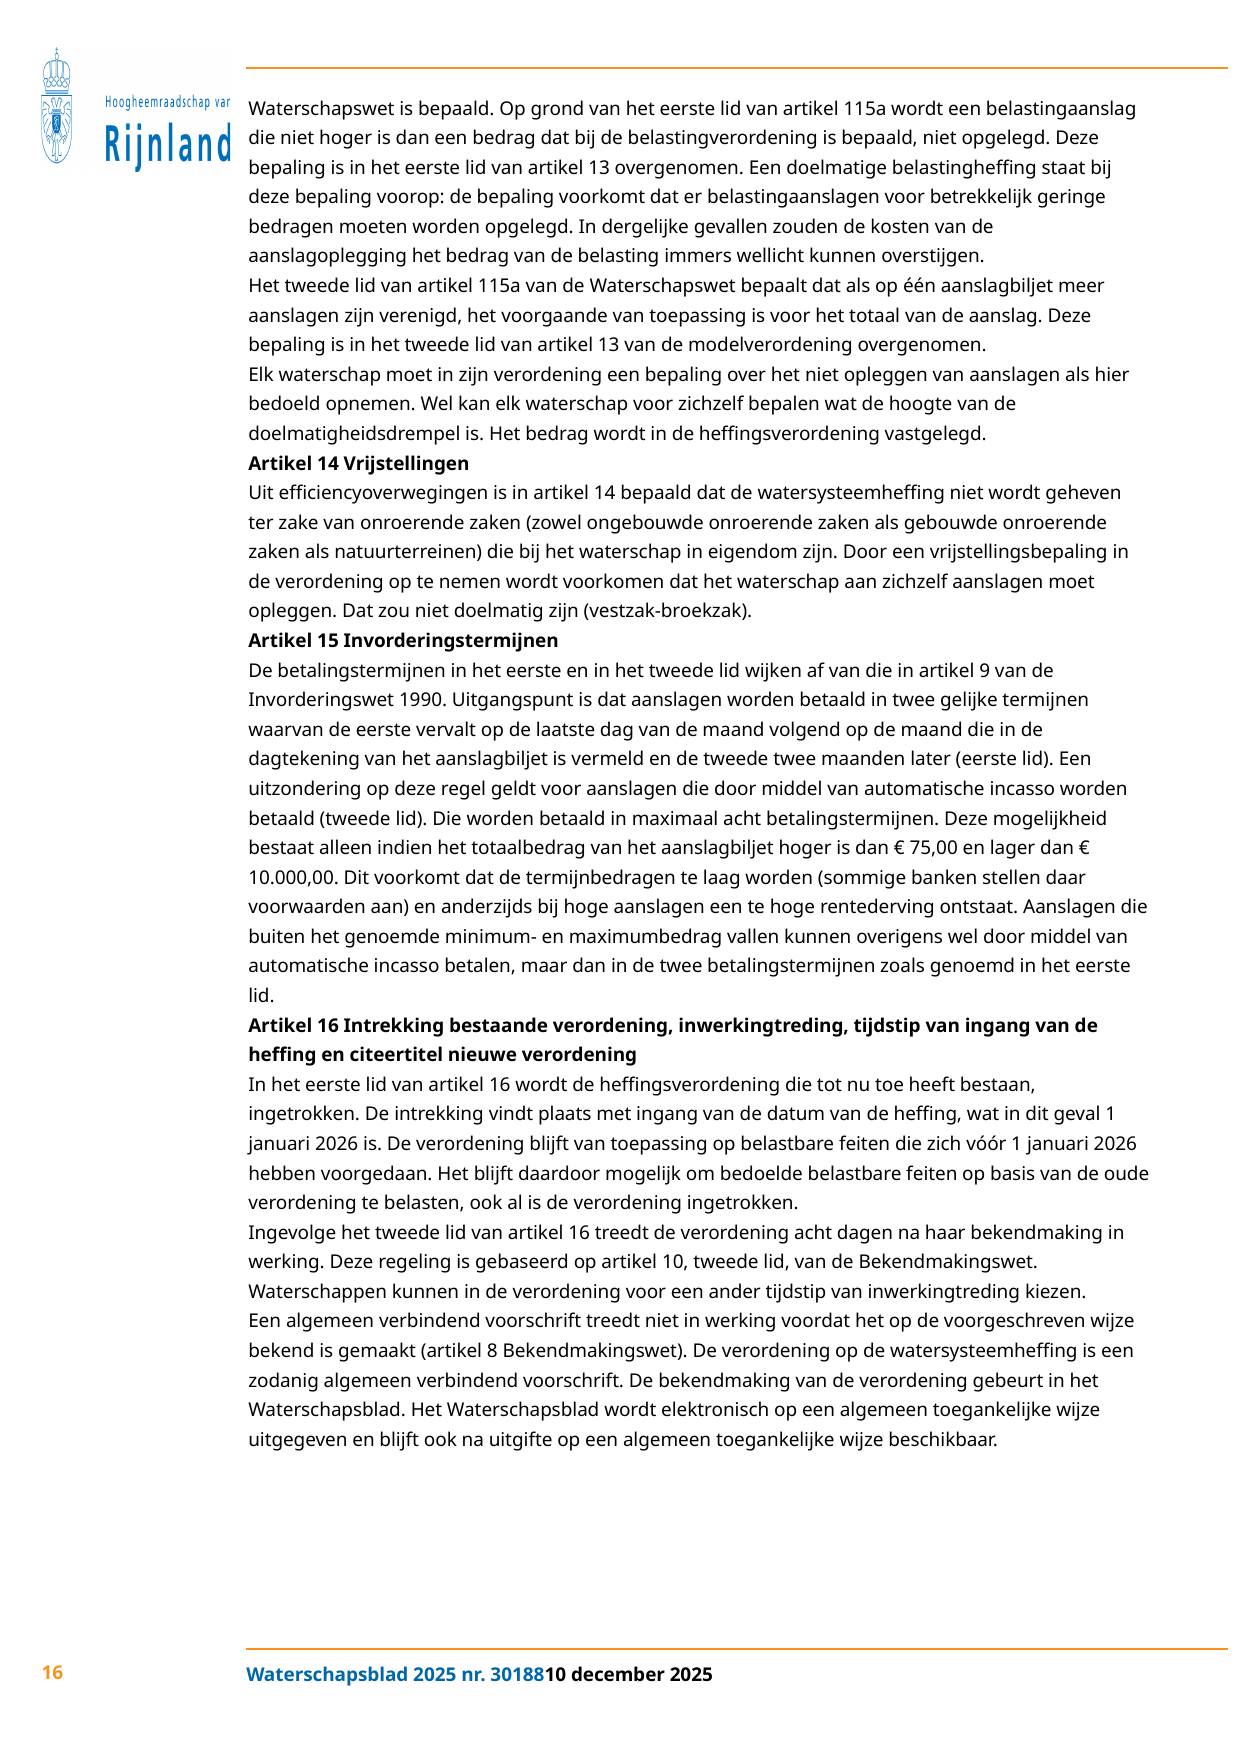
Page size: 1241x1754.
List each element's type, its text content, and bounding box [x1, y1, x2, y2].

text De betalingstermijnen in het eerste en in het tweede lid wijken af van die in artikel 9 van de Invorderingswet 1990. Uitgangspunt is dat aanslagen worden betaald in twee gelijke termijnen waarvan de eerste vervalt op de laatste dag van de maand volgend op de maand die in de dagtekening van het aanslagbiljet is vermeld en de tweede twee maanden later (eerste lid). Een uitzondering op deze regel geldt voor aanslagen die door middel van automatische incasso worden betaald (tweede lid). Die worden betaald in maximaal acht betalingstermijnen. Deze mogelijkheid bestaat alleen indien het totaalbedrag van het aanslagbiljet hoger is dan € 75,00 en lager dan € 10.000,00. Dit voorkomt dat de termijnbedragen te laag worden (sommige banken stellen daar voorwaarden aan) en anderzijds bij hoge aanslagen een te hoge rentederving ontstaat. Aanslagen die buiten het genoemde minimum- en maximumbedrag vallen kunnen overigens wel door middel van automatische incasso betalen, maar dan in de twee betalingstermijnen zoals genoemd in het eerste lid. [248, 657, 1152, 1008]
text Artikel 14 Vrijstellingen [248, 450, 1152, 476]
text In het eerste lid van artikel 16 wordt de heffingsverordening die tot nu toe heeft bestaan, ingetrokken. De intrekking vindt plaats met ingang van de datum van de heffing, wat in dit geval 1 januari 2026 is. De verordening blijft van toepassing op belastbare feiten die zich vóór 1 januari 2026 hebben voorgedaan. Het blijft daardoor mogelijk om bedoelde belastbare feiten op basis van de oude verordening te belasten, ook al is de verordening ingetrokken. [248, 1071, 1152, 1215]
text Uit efficiencyoverwegingen is in artikel 14 bepaald dat de watersysteemheffing niet wordt geheven ter zake van onroerende zaken (zowel ongebouwde onroerende zaken als gebouwde onroerende zaken als natuurterreinen) die bij het waterschap in eigendom zijn. Door een vrijstellingsbepaling in de verordening op te nemen wordt voorkomen dat het waterschap aan zichzelf aanslagen moet opleggen. Dat zou niet doelmatig zijn (vestzak-broekzak). [248, 479, 1152, 623]
text Het tweede lid van artikel 115a van de Waterschapswet bepaalt dat als op één aanslagbiljet meer aanslagen zijn verenigd, het voorgaande van toepassing is voor het totaal van de aanslag. Deze bepaling is in het tweede lid van artikel 13 van de modelverordening overgenomen. [248, 272, 1152, 357]
text Een algemeen verbindend voorschrift treedt niet in werking voordat het op de voorgeschreven wijze bekend is gemaakt (artikel 8 Bekendmakingswet). De verordening op de watersysteemheffing is een zodanig algemeen verbindend voorschrift. De bekendmaking van de verordening gebeurt in het Waterschapsblad. Het Waterschapsblad wordt elektronisch op een algemeen toegankelijke wijze uitgegeven en blijft ook na uitgifte op een algemeen toegankelijke wijze beschikbaar. [248, 1308, 1152, 1452]
text Elk waterschap moet in zijn verordening een bepaling over het niet opleggen van aanslagen als hier bedoeld opnemen. Wel kan elk waterschap voor zichzelf bepalen wat de hoogte van de doelmatigheidsdrempel is. Het bedrag wordt in de heffingsverordening vastgelegd. [248, 361, 1152, 446]
picture [41, 47, 231, 172]
text Artikel 15 Invorderingstermijnen [248, 627, 1152, 653]
text Artikel 16 Intrekking bestaande verordening, inwerkingtreding, tijdstip van ingang van de heffing en citeertitel nieuwe verordening [248, 1012, 1152, 1067]
text Ingevolge het tweede lid van artikel 16 treedt de verordening acht dagen na haar bekendmaking in werking. Deze regeling is gebaseerd op artikel 10, tweede lid, van de Bekendmakingswet. Waterschappen kunnen in de verordening voor een ander tijdstip van inwerkingtreding kiezen. [248, 1219, 1152, 1304]
text Waterschapswet is bepaald. Op grond van het eerste lid van artikel 115a wordt een belastingaanslag die niet hoger is dan een bedrag dat bij de belastingverordening is bepaald, niet opgelegd. Deze bepaling is in het eerste lid van artikel 13 overgenomen. Een doelmatige belastingheffing staat bij deze bepaling voorop: de bepaling voorkomt dat er belastingaanslagen voor betrekkelijk geringe bedragen moeten worden opgelegd. In dergelijke gevallen zouden de kosten van de aanslagoplegging het bedrag van de belasting immers wellicht kunnen overstijgen. [248, 95, 1152, 268]
